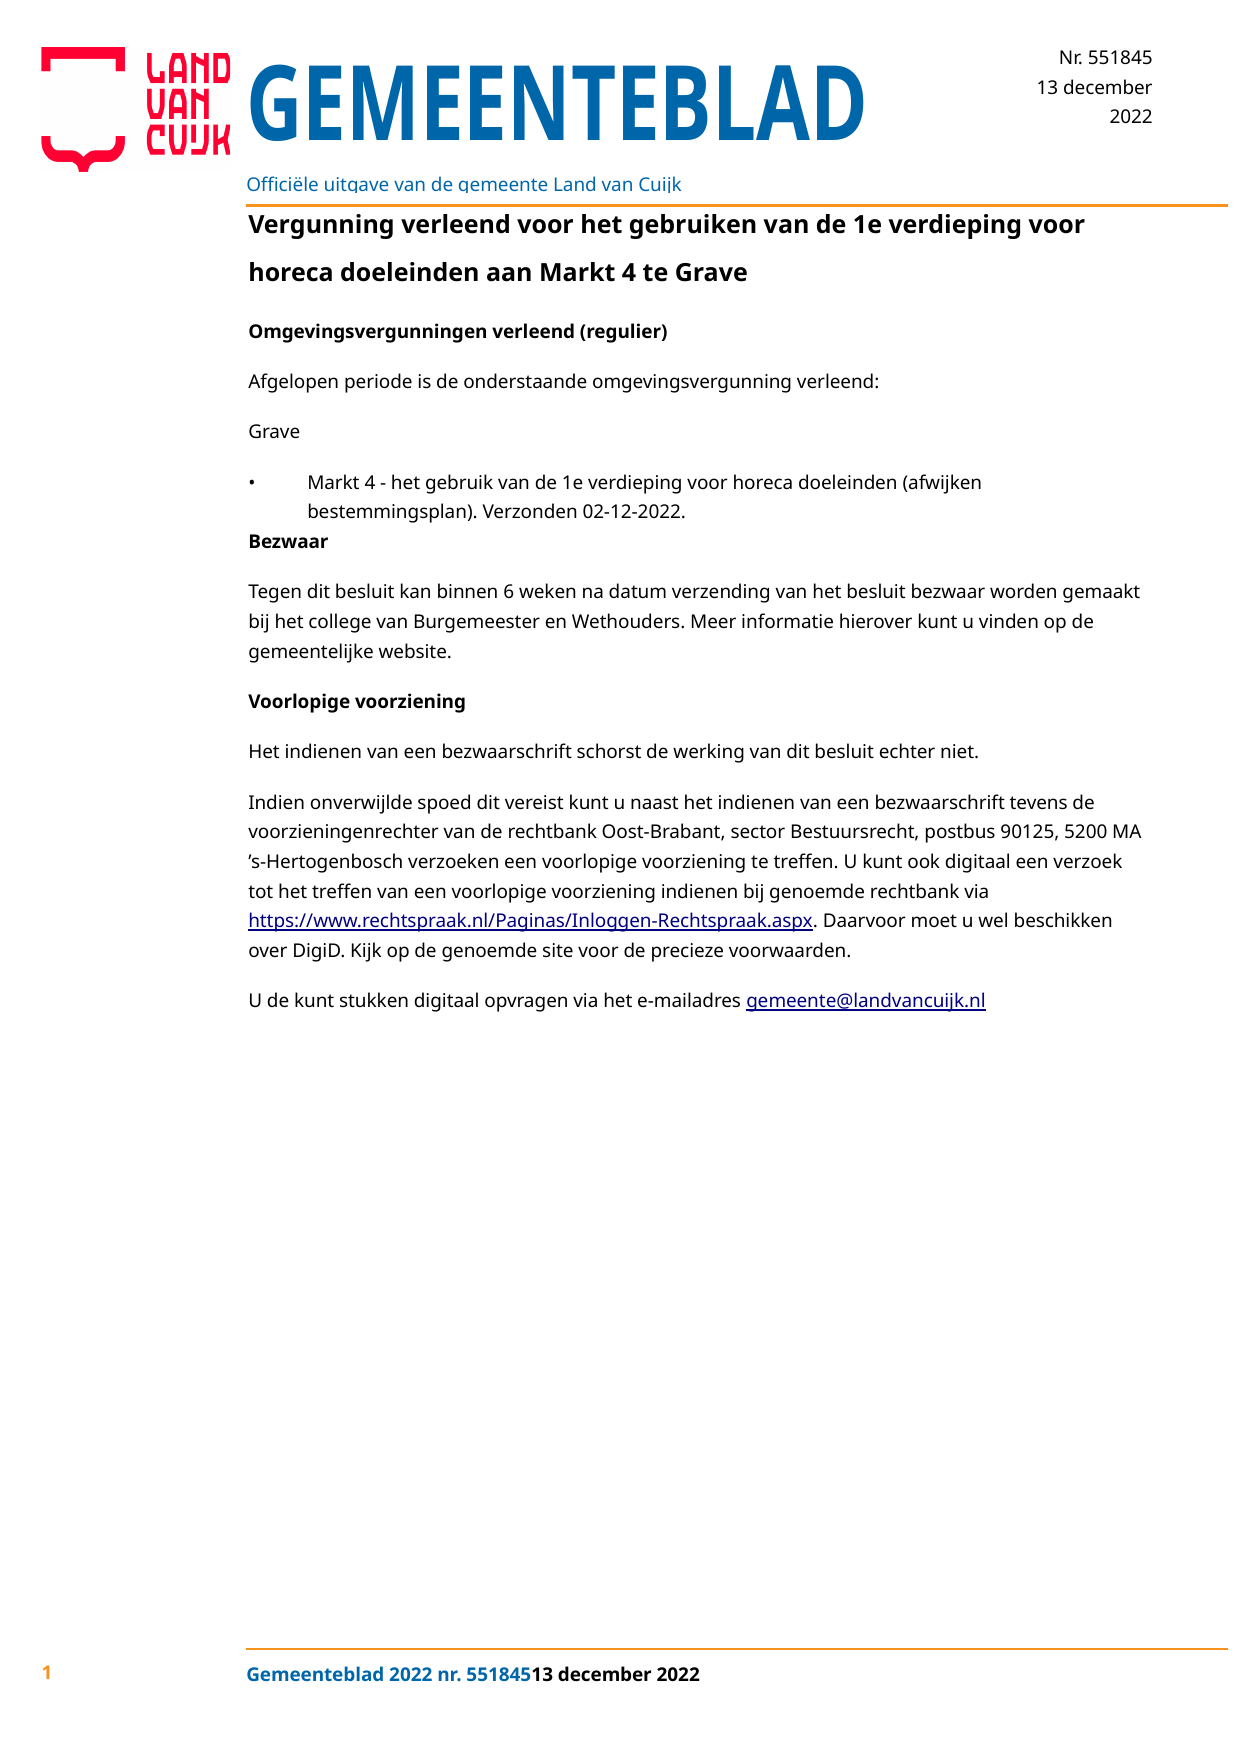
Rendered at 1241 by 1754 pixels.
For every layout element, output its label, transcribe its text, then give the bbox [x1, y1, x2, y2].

text Grave [248, 419, 1152, 444]
text Voorlopige voorziening [248, 688, 1152, 714]
text Het indienen van een bezwaarschrift schorst de werking van dit besluit echter niet. [248, 739, 1152, 764]
text Vergunning verleend voor het gebruiken van de 1e verdieping voor horeca doeleinden aan Markt 4 te Grave [248, 207, 1152, 288]
picture [41, 47, 231, 172]
text Afgelopen periode is de onderstaande omgevingsvergunning verleend: [248, 368, 1152, 394]
text U de kunt stukken digitaal opvragen via het e-mailadres gemeente@landvancuijk.nl [248, 987, 1152, 1013]
text Bezwaar [248, 528, 1152, 554]
text Indien onverwijlde spoed dit vereist kunt u naast het indienen van een bezwaarschrift tevens de voorzieningenrechter van de rechtbank Oost-Brabant, sector Bestuursrecht, postbus 90125, 5200 MA ’s-Hertogenbosch verzoeken een voorlopige voorziening te treffen. U kunt ook digitaal een verzoek tot het treffen van een voorlopige voorziening indienen bij genoemde rechtbank via https://www.rechtspraak.nl/Paginas/Inloggen-Rechtspraak.aspx. Daarvoor moet u wel beschikken over DigiD. Kijk op de genoemde site voor de precieze voorwaarden. [248, 789, 1152, 963]
list Markt 4 - het gebruik van de 1e verdieping voor horeca doeleinden (afwijken bestemmingsplan). Verzonden 02-12-2022. [248, 469, 1152, 524]
text Omgevingsvergunningen verleend (regulier) [248, 318, 1152, 344]
text Tegen dit besluit kan binnen 6 weken na datum verzending van het besluit bezwaar worden gemaakt bij het college van Burgemeester en Wethouders. Meer informatie hierover kunt u vinden op de gemeentelijke website. [248, 579, 1152, 664]
